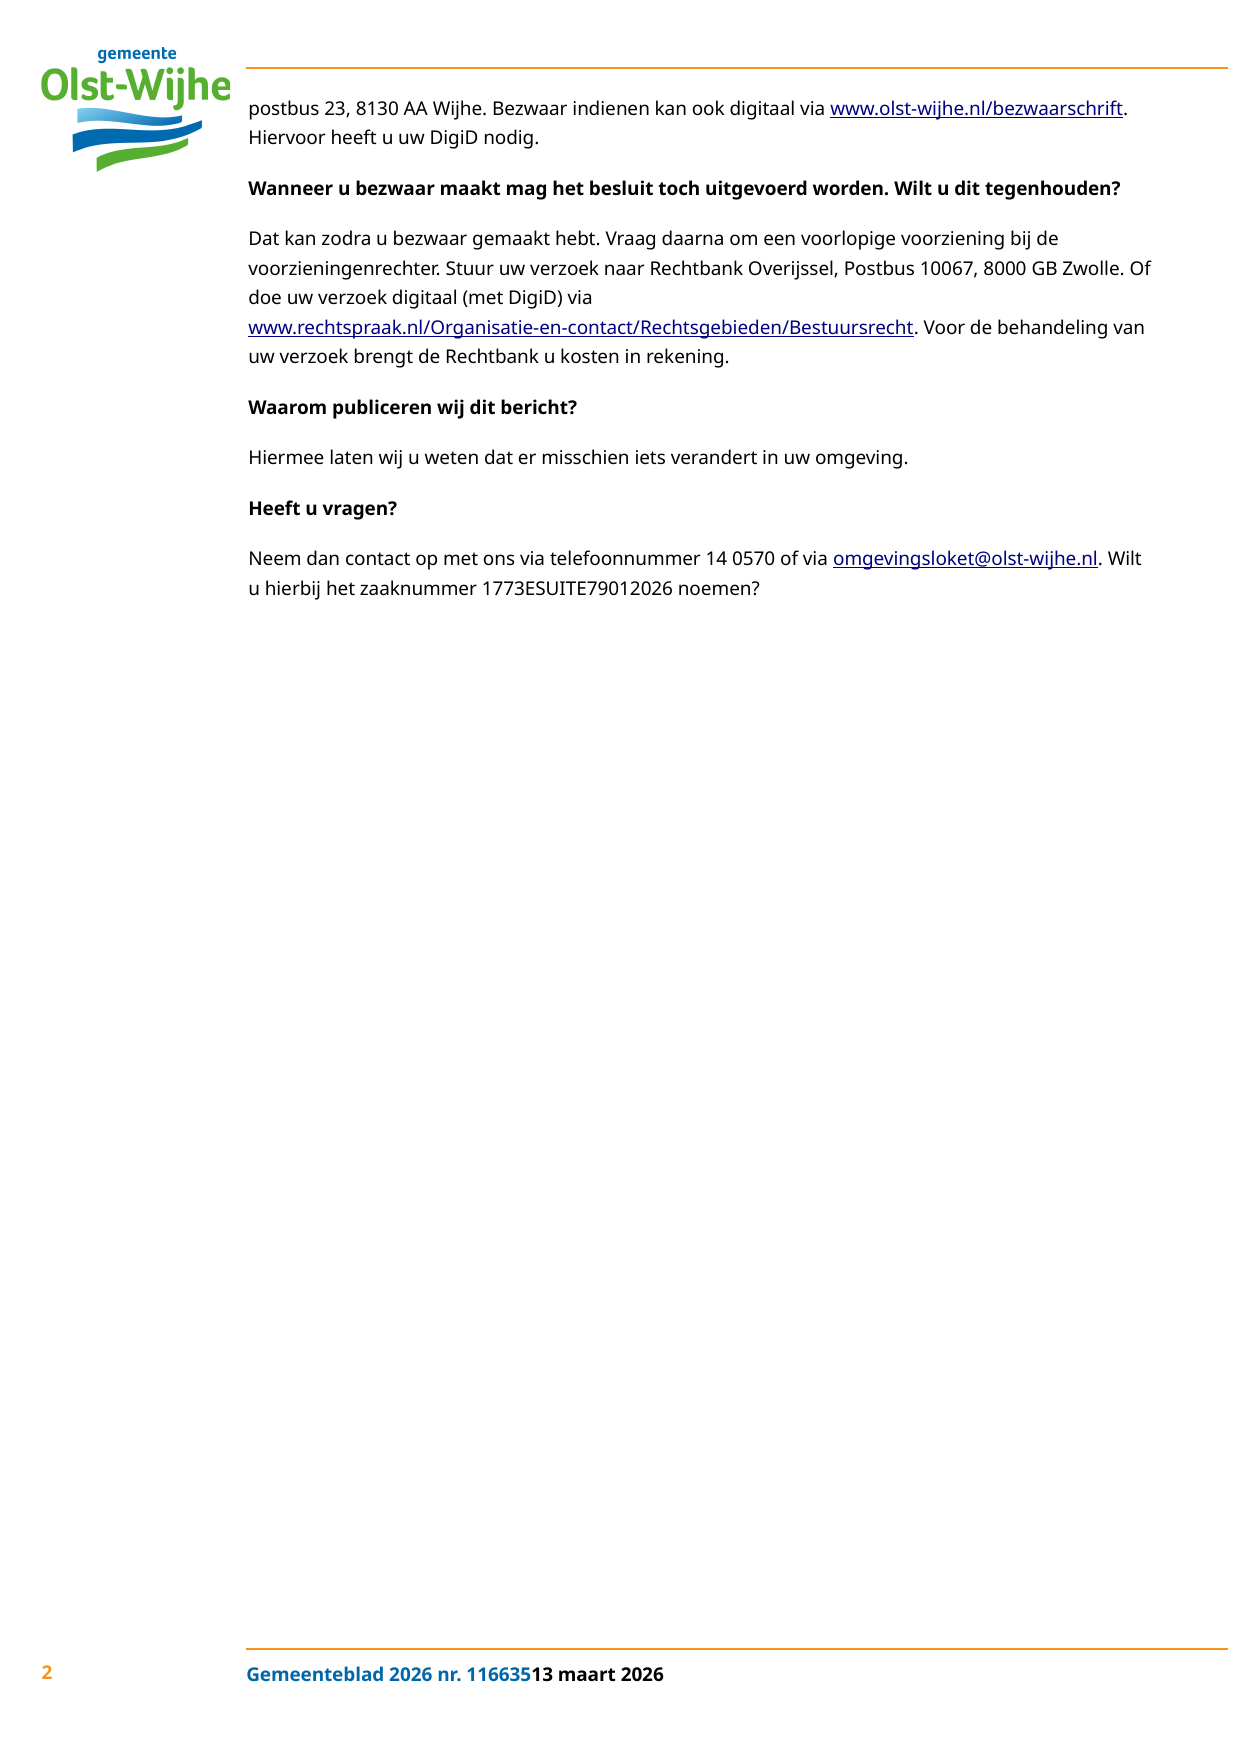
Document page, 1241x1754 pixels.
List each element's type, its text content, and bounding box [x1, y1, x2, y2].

text Neem dan contact op met ons via telefoonnummer 14 0570 of via omgevingsloket@olst-wijhe.nl. Wilt u hierbij het zaaknummer 1773ESUITE79012026 noemen? [248, 545, 1152, 601]
text Heeft u vragen? [248, 495, 1152, 521]
picture [41, 47, 231, 172]
text Waarom publiceren wij dit bericht? [248, 394, 1152, 420]
text postbus 23, 8130 AA Wijhe. Bezwaar indienen kan ook digitaal via www.olst-wijhe.nl/bezwaarschrift. Hiervoor heeft u uw DigiD nodig. [248, 95, 1152, 150]
text Dat kan zodra u bezwaar gemaakt hebt. Vraag daarna om een voorlopige voorziening bij de voorzieningenrechter. Stuur uw verzoek naar Rechtbank Overijssel, Postbus 10067, 8000 GB Zwolle. Of doe uw verzoek digitaal (met DigiD) via www.rechtspraak.nl/Organisatie-en-contact/Rechtsgebieden/Bestuursrecht. Voor de behandeling van uw verzoek brengt de Rechtbank u kosten in rekening. [248, 225, 1152, 369]
text Hiermee laten wij u weten dat er misschien iets verandert in uw omgeving. [248, 444, 1152, 470]
text Wanneer u bezwaar maakt mag het besluit toch uitgevoerd worden. Wilt u dit tegenhouden? [248, 175, 1152, 201]
